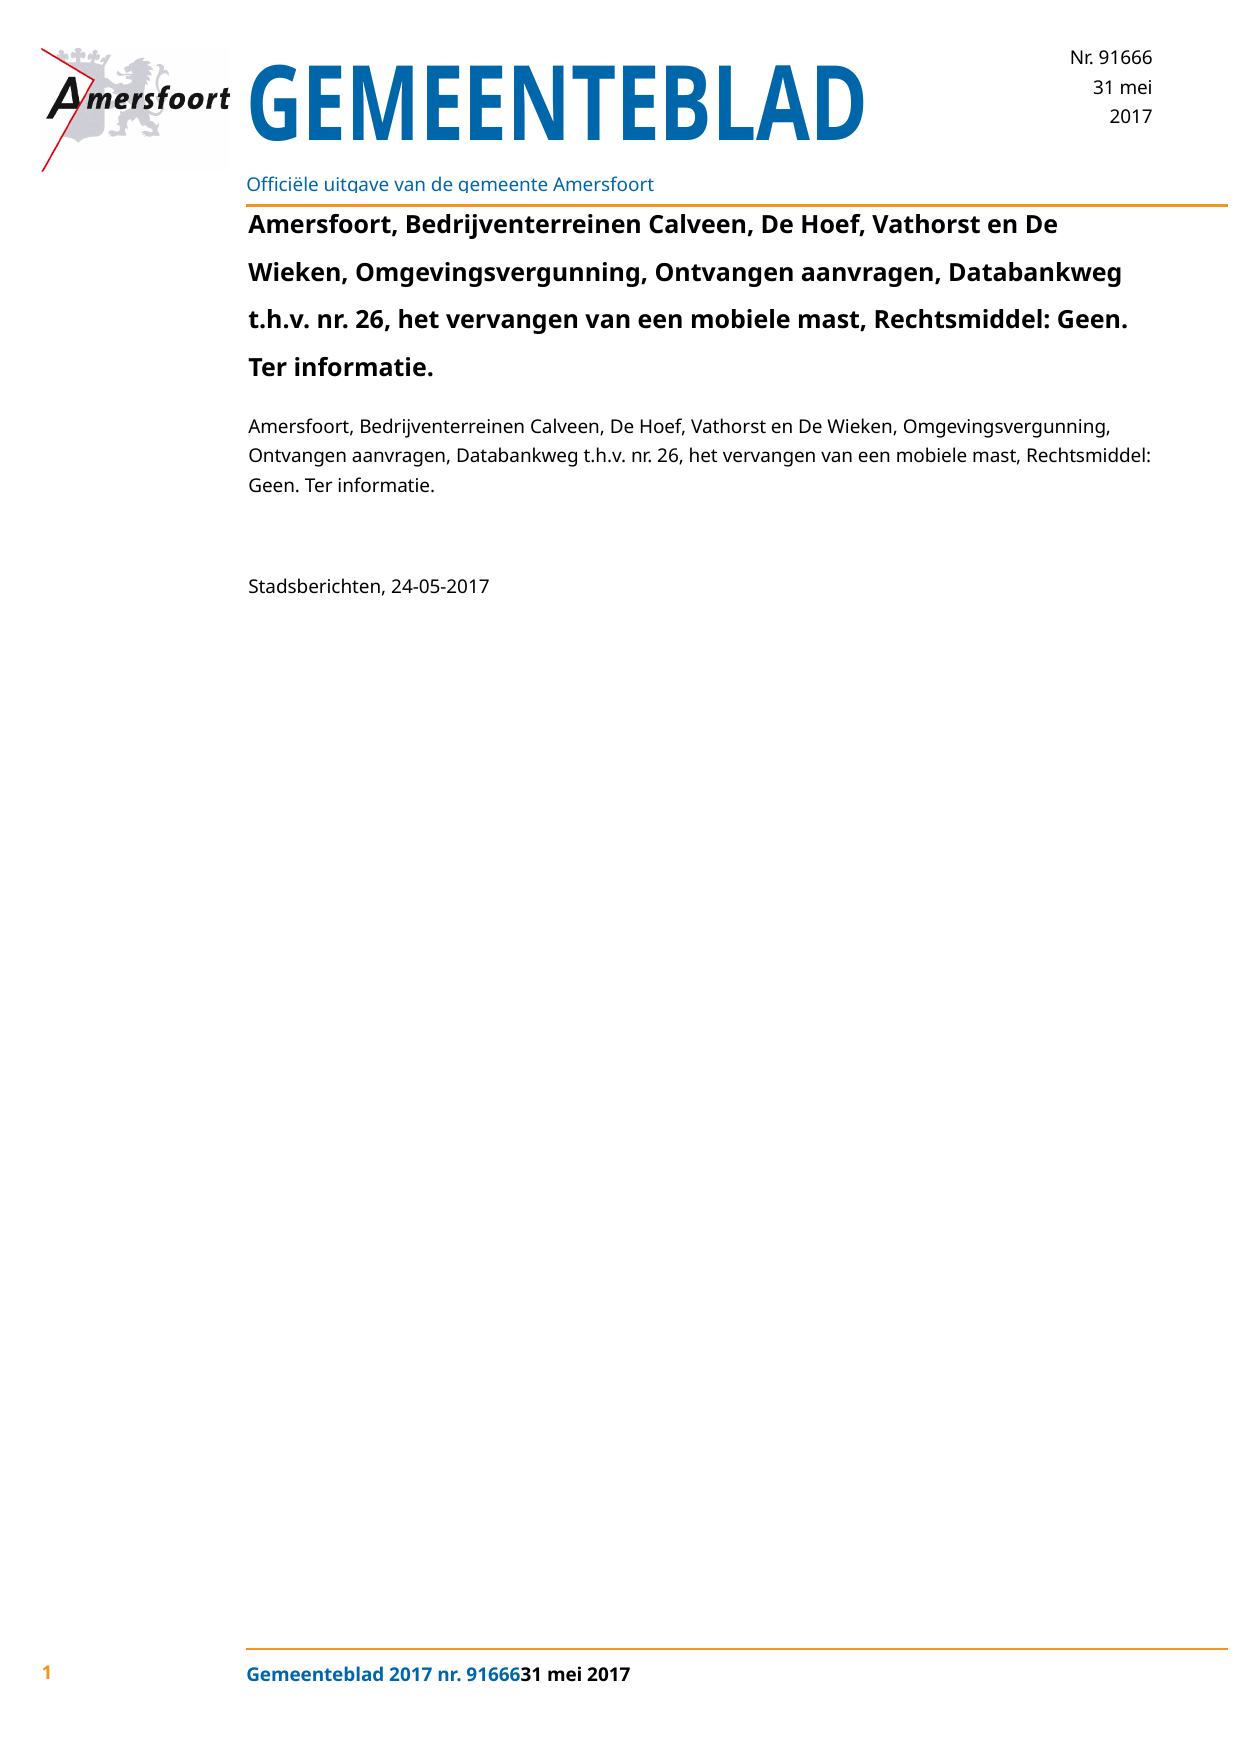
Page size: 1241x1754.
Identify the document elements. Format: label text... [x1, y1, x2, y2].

text Stadsberichten, 24-05-2017 [248, 573, 1152, 599]
picture [41, 47, 231, 172]
text Amersfoort, Bedrijventerreinen Calveen, De Hoef, Vathorst en De Wieken, Omgevingsvergunning, Ontvangen aanvragen, Databankweg t.h.v. nr. 26, het vervangen van een mobiele mast, Rechtsmiddel: Geen. Ter informatie. [248, 413, 1152, 498]
text Amersfoort, Bedrijventerreinen Calveen, De Hoef, Vathorst en De Wieken, Omgevingsvergunning, Ontvangen aanvragen, Databankweg t.h.v. nr. 26, het vervangen van een mobiele mast, Rechtsmiddel: Geen. Ter informatie. [248, 207, 1152, 384]
